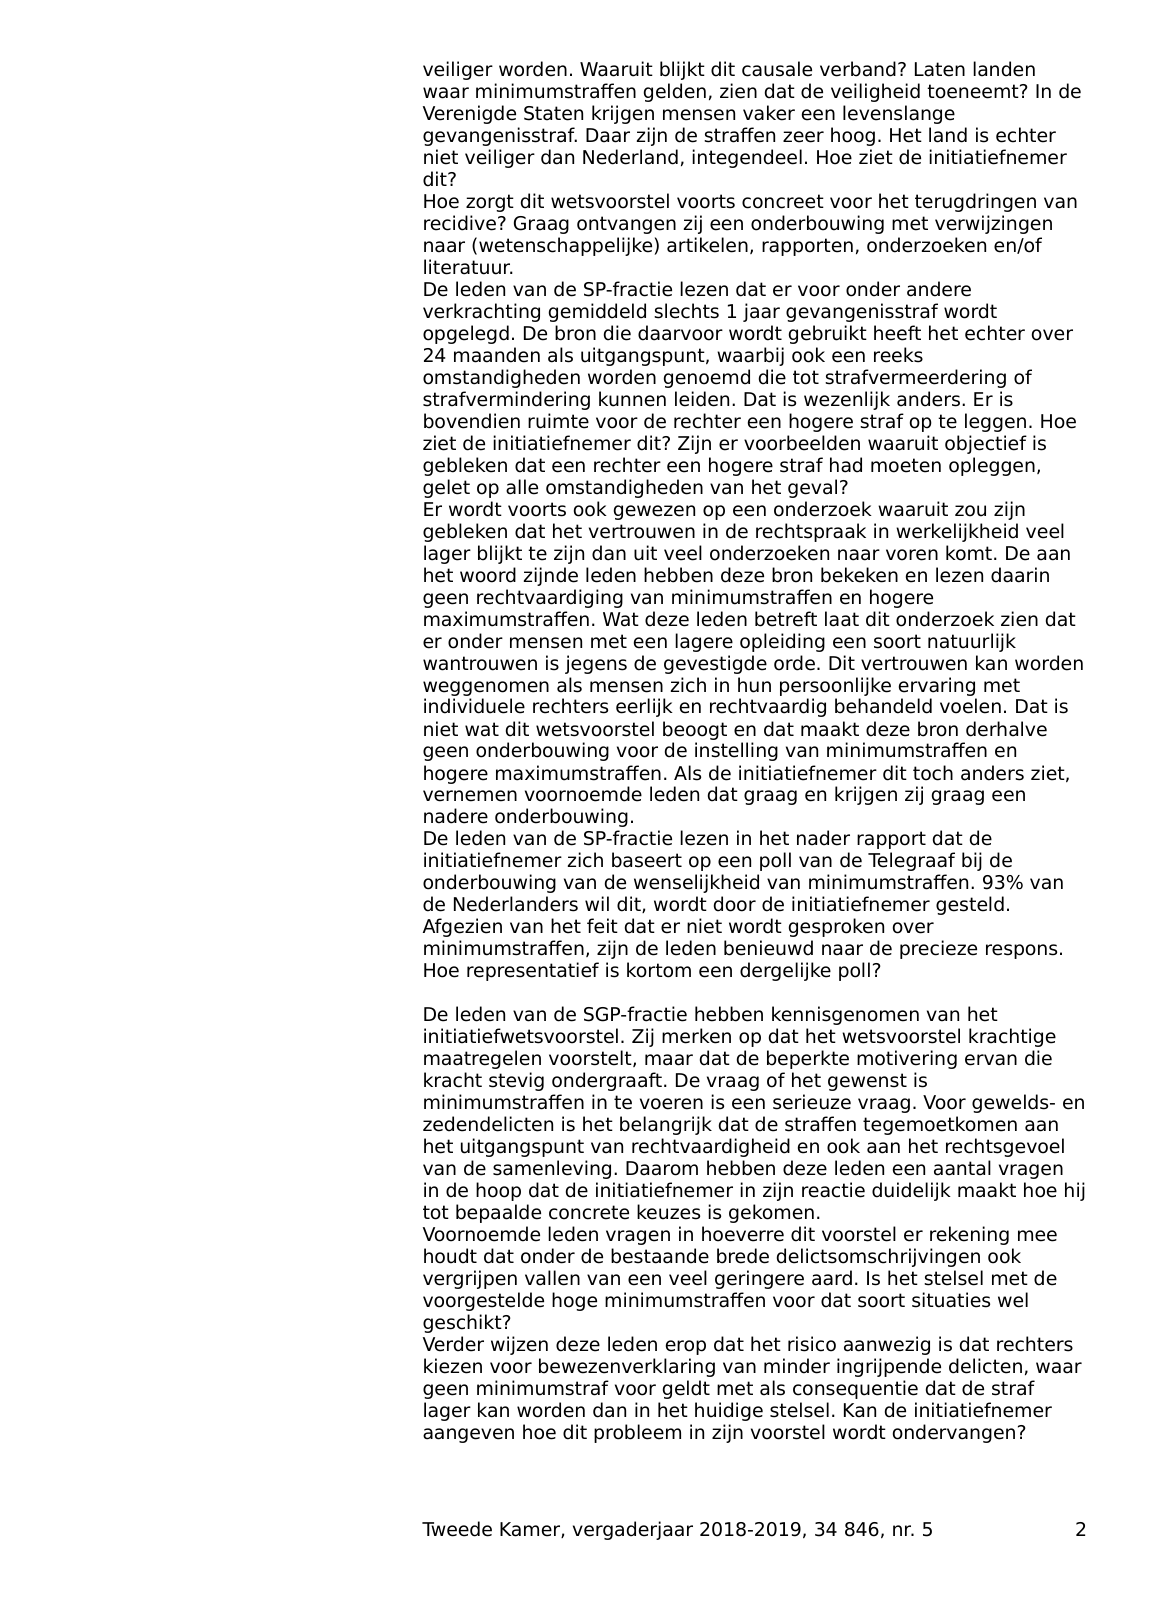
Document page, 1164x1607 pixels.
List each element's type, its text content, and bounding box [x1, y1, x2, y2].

text Voornoemde leden vragen in hoeverre dit voorstel er rekening mee houdt dat onder de bestaande brede delictsomschrijvingen ook vergrijpen vallen van een veel geringere aard. Is het stelsel met de voorgestelde hoge minimumstraffen voor dat soort situaties wel geschikt? [422, 1224, 1087, 1334]
text Hoe zorgt dit wetsvoorstel voorts concreet voor het terugdringen van recidive? Graag ontvangen zij een onderbouwing met verwijzingen naar (wetenschappelijke) artikelen, rapporten, onderzoeken en/of literatuur. [422, 191, 1087, 279]
text De leden van de SP-fractie lezen in het nader rapport dat de initiatiefnemer zich baseert op een poll van de Telegraaf bij de onderbouwing van de wenselijkheid van minimumstraffen. 93% van de Nederlanders wil dit, wordt door de initiatiefnemer gesteld. Afgezien van het feit dat er niet wordt gesproken over minimumstraffen, zijn de leden benieuwd naar de precieze respons. Hoe representatief is kortom een dergelijke poll? [422, 828, 1087, 982]
text Verder wijzen deze leden erop dat het risico aanwezig is dat rechters kiezen voor bewezenverklaring van minder ingrijpende delicten, waar geen minimumstraf voor geldt met als consequentie dat de straf lager kan worden dan in het huidige stelsel. Kan de initiatiefnemer aangeven hoe dit probleem in zijn voorstel wordt ondervangen? [422, 1334, 1087, 1444]
text De leden van de SGP-fractie hebben kennisgenomen van het initiatiefwetsvoorstel. Zij merken op dat het wetsvoorstel krachtige maatregelen voorstelt, maar dat de beperkte motivering ervan die kracht stevig ondergraaft. De vraag of het gewenst is minimumstraffen in te voeren is een serieuze vraag. Voor gewelds- en zedendelicten is het belangrijk dat de straffen tegemoetkomen aan het uitgangspunt van rechtvaardigheid en ook aan het rechtsgevoel van de samenleving. Daarom hebben deze leden een aantal vragen in de hoop dat de initiatiefnemer in zijn reactie duidelijk maakt hoe hij tot bepaalde concrete keuzes is gekomen. [422, 1004, 1087, 1224]
text Er wordt voorts ook gewezen op een onderzoek waaruit zou zijn gebleken dat het vertrouwen in de rechtspraak in werkelijkheid veel lager blijkt te zijn dan uit veel onderzoeken naar voren komt. De aan het woord zijnde leden hebben deze bron bekeken en lezen daarin geen rechtvaardiging van minimumstraffen en hogere maximumstraffen. Wat deze leden betreft laat dit onderzoek zien dat er onder mensen met een lagere opleiding een soort natuurlijk wantrouwen is jegens de gevestigde orde. Dit vertrouwen kan worden weggenomen als mensen zich in hun persoonlijke ervaring met individuele rechters eerlijk en rechtvaardig behandeld voelen. Dat is niet wat dit wetsvoorstel beoogt en dat maakt deze bron derhalve geen onderbouwing voor de instelling van minimumstraffen en hogere maximumstraffen. Als de initiatiefnemer dit toch anders ziet, vernemen voornoemde leden dat graag en krijgen zij graag een nadere onderbouwing. [422, 499, 1087, 828]
text De leden van de SP-fractie lezen dat er voor onder andere verkrachting gemiddeld slechts 1 jaar gevangenisstraf wordt opgelegd. De bron die daarvoor wordt gebruikt heeft het echter over 24 maanden als uitgangspunt, waarbij ook een reeks omstandigheden worden genoemd die tot strafvermeerdering of strafvermindering kunnen leiden. Dat is wezenlijk anders. Er is bovendien ruimte voor de rechter een hogere straf op te leggen. Hoe ziet de initiatiefnemer dit? Zijn er voorbeelden waaruit objectief is gebleken dat een rechter een hogere straf had moeten opleggen, gelet op alle omstandigheden van het geval? [422, 279, 1087, 499]
text veiliger worden. Waaruit blijkt dit causale verband? Laten landen waar minimumstraffen gelden, zien dat de veiligheid toeneemt? In de Verenigde Staten krijgen mensen vaker een levenslange gevangenisstraf. Daar zijn de straffen zeer hoog. Het land is echter niet veiliger dan Nederland, integendeel. Hoe ziet de initiatiefnemer dit? [422, 59, 1087, 191]
